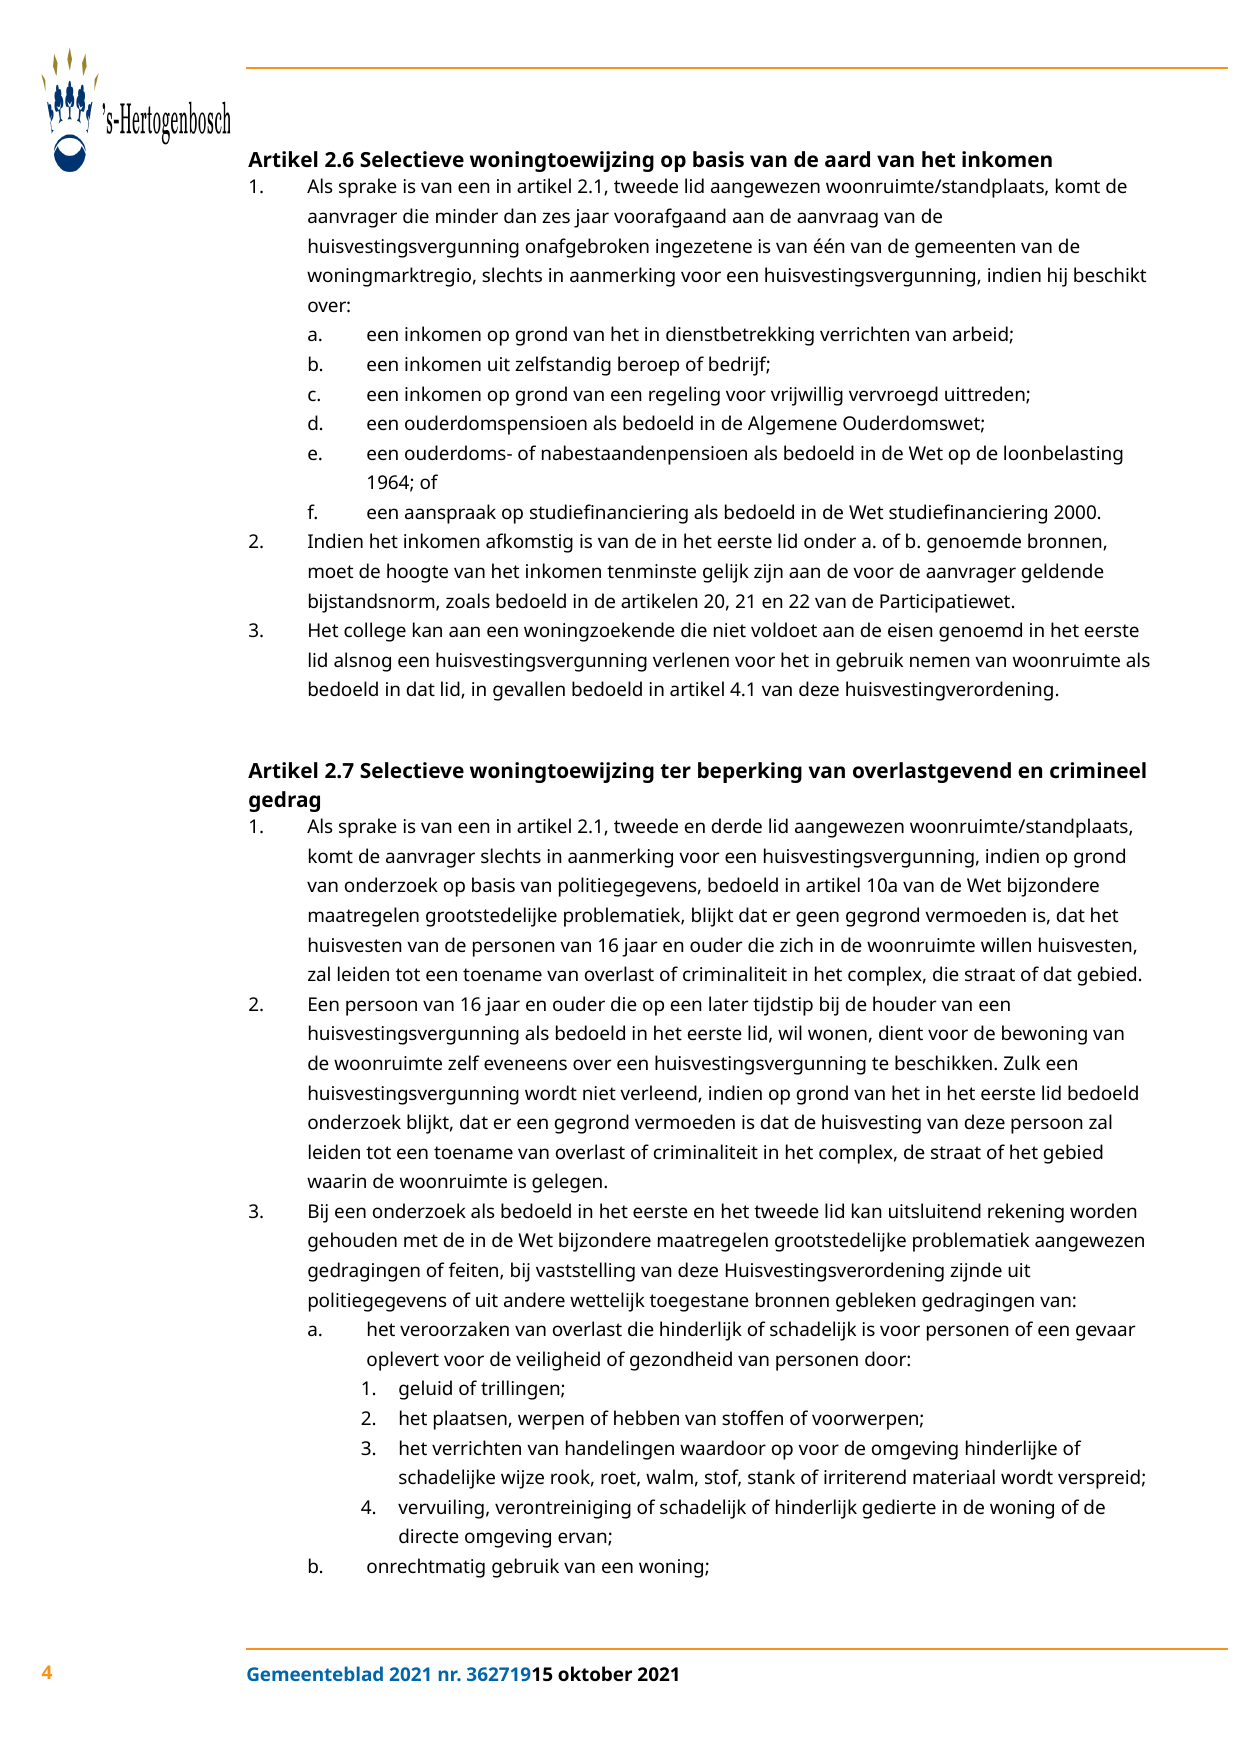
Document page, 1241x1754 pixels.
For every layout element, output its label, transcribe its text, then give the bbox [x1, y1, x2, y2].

list een ouderdoms- of nabestaandenpensioen als bedoeld in de Wet op de loonbelasting 1964; of [307, 440, 1152, 495]
list Een persoon van 16 jaar en ouder die op een later tijdstip bij de houder van een huisvestingsvergunning als bedoeld in het eerste lid, wil wonen, dient voor de bewoning van de woonruimte zelf eveneens over een huisvestingsvergunning te beschikken. Zulk een huisvestingsvergunning wordt niet verleend, indien op grond van het in het eerste lid bedoeld onderzoek blijkt, dat er een gegrond vermoeden is dat de huisvesting van deze persoon zal leiden tot een toename van overlast of criminaliteit in het complex, de straat of het gebied waarin de woonruimte is gelegen. [248, 991, 1152, 1194]
list een ouderdomspensioen als bedoeld in de Algemene Ouderdomswet; [307, 410, 1152, 436]
list het veroorzaken van overlast die hinderlijk of schadelijk is voor personen of een gevaar oplevert voor de veiligheid of gezondheid van personen door: [307, 1316, 1152, 1372]
list een inkomen op grond van het in dienstbetrekking verrichten van arbeid; [307, 322, 1152, 347]
picture [41, 47, 231, 172]
list het verrichten van handelingen waardoor op voor de omgeving hinderlijke of schadelijke wijze rook, roet, walm, stof, stank of irriterend materiaal wordt verspreid; [361, 1435, 1152, 1490]
text Artikel 2.6 Selectieve woningtoewijzing op basis van de aard van het inkomen [248, 145, 1152, 174]
list geluid of trillingen; [361, 1376, 1152, 1401]
list een inkomen op grond van een regeling voor vrijwillig vervroegd uittreden; [307, 381, 1152, 406]
list Als sprake is van een in artikel 2.1, tweede lid aangewezen woonruimte/standplaats, komt de aanvrager die minder dan zes jaar voorafgaand aan de aanvraag van de huisvestingsvergunning onafgebroken ingezetene is van één van de gemeenten van de woningmarktregio, slechts in aanmerking voor een huisvestingsvergunning, indien hij beschikt over: [248, 174, 1152, 318]
list het plaatsen, werpen of hebben van stoffen of voorwerpen; [361, 1405, 1152, 1431]
list een inkomen uit zelfstandig beroep of bedrijf; [307, 351, 1152, 377]
list Het college kan aan een woningzoekende die niet voldoet aan de eisen genoemd in het eerste lid alsnog een huisvestingsvergunning verlenen voor het in gebruik nemen van woonruimte als bedoeld in dat lid, in gevallen bedoeld in artikel 4.1 van deze huisvestingverordening. [248, 617, 1152, 702]
list Als sprake is van een in artikel 2.1, tweede en derde lid aangewezen woonruimte/standplaats, komt de aanvrager slechts in aanmerking voor een huisvestingsvergunning, indien op grond van onderzoek op basis van politiegegevens, bedoeld in artikel 10a van de Wet bijzondere maatregelen grootstedelijke problematiek, blijkt dat er geen gegrond vermoeden is, dat het huisvesten van de personen van 16 jaar en ouder die zich in de woonruimte willen huisvesten, zal leiden tot een toename van overlast of criminaliteit in het complex, die straat of dat gebied. [248, 813, 1152, 987]
list Bij een onderzoek als bedoeld in het eerste en het tweede lid kan uitsluitend rekening worden gehouden met de in de Wet bijzondere maatregelen grootstedelijke problematiek aangewezen gedragingen of feiten, bij vaststelling van deze Huisvestingsverordening zijnde uit politiegegevens of uit andere wettelijk toegestane bronnen gebleken gedragingen van: [248, 1198, 1152, 1312]
list onrechtmatig gebruik van een woning; [307, 1553, 1152, 1579]
list vervuiling, verontreiniging of schadelijk of hinderlijk gedierte in de woning of de directe omgeving ervan; [361, 1494, 1152, 1549]
list een aanspraak op studiefinanciering als bedoeld in de Wet studiefinanciering 2000. [307, 499, 1152, 525]
text Artikel 2.7 Selectieve woningtoewijzing ter beperking van overlastgevend en crimineel gedrag [248, 757, 1152, 813]
list Indien het inkomen afkomstig is van de in het eerste lid onder a. of b. genoemde bronnen, moet de hoogte van het inkomen tenminste gelijk zijn aan de voor de aanvrager geldende bijstandsnorm, zoals bedoeld in de artikelen 20, 21 en 22 van de Participatiewet. [248, 529, 1152, 613]
